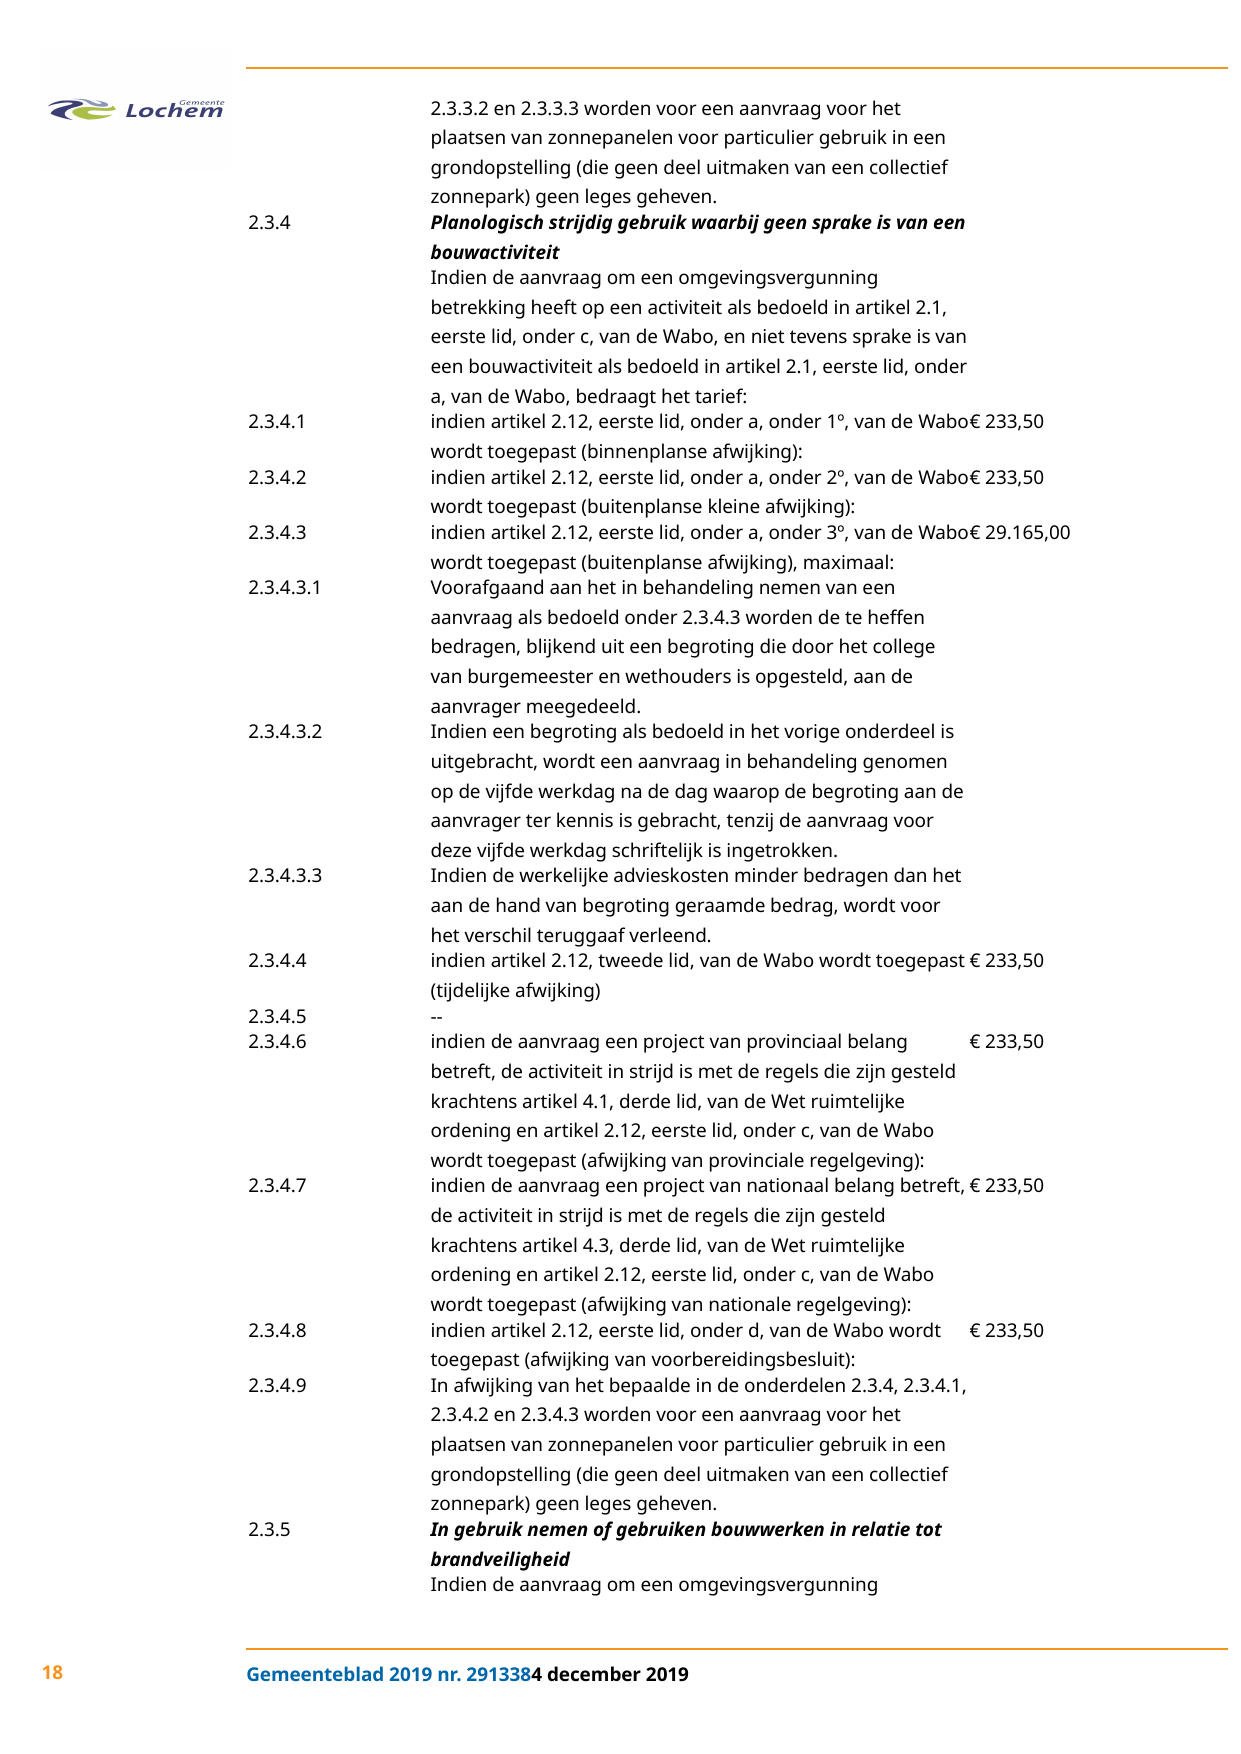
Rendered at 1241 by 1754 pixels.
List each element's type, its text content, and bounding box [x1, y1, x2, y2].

table_cell Planologisch strijdig gebruik waarbij geen sprake is van een bouwactiviteit [430, 209, 969, 264]
table_cell 2.3.4.3 [248, 519, 430, 574]
table_cell [969, 575, 1152, 719]
table_cell [248, 1571, 430, 1597]
table_cell 2.3.4.3.1 [248, 575, 430, 719]
table_cell 2.3.4.1 [248, 409, 430, 464]
table_cell Indien de werkelijke advieskosten minder bedragen dan het aan de hand van begroting geraamde bedrag, wordt voor het verschil teruggaaf verleend. [430, 863, 969, 948]
table_cell indien de aanvraag een project van nationaal belang betreft, de activiteit in strijd is met de regels die zijn gesteld krachtens artikel 4.3, derde lid, van de Wet ruimtelijke ordening en artikel 2.12, eerste lid, onder c, van de Wabo wordt toegepast (afwijking van nationale regelgeving): [430, 1173, 969, 1317]
table_cell Voorafgaand aan het in behandeling nemen van een aanvraag als bedoeld onder 2.3.4.3 worden de te heffen bedragen, blijkend uit een begroting die door het college van burgemeester en wethouders is opgesteld, aan de aanvrager meegedeeld. [430, 575, 969, 719]
table_cell Indien de aanvraag om een omgevingsvergunning [430, 1571, 969, 1597]
table_cell indien artikel 2.12, eerste lid, onder a, onder 3º, van de Wabo wordt toegepast (buitenplanse afwijking), maximaal: [430, 519, 969, 574]
table_cell 2.3.4.3.2 [248, 719, 430, 863]
table_cell € 29.165,00 [969, 519, 1152, 574]
table_cell [248, 265, 430, 409]
table_cell € 233,50 [969, 464, 1152, 519]
table_cell [969, 1571, 1152, 1597]
table_cell 2.3.4.4 [248, 948, 430, 1003]
table_cell 2.3.4.8 [248, 1317, 430, 1372]
table_cell [969, 265, 1152, 409]
table_cell [969, 1372, 1152, 1516]
table_cell [248, 95, 430, 209]
table_cell [969, 863, 1152, 948]
table_cell Indien de aanvraag om een omgevingsvergunning betrekking heeft op een activiteit als bedoeld in artikel 2.1, eerste lid, onder c, van de Wabo, en niet tevens sprake is van een bouwactiviteit als bedoeld in artikel 2.1, eerste lid, onder a, van de Wabo, bedraagt het tarief: [430, 265, 969, 409]
table_cell Indien een begroting als bedoeld in het vorige onderdeel is uitgebracht, wordt een aanvraag in behandeling genomen op de vijfde werkdag na de dag waarop de begroting aan de aanvrager ter kennis is gebracht, tenzij de aanvraag voor deze vijfde werkdag schriftelijk is ingetrokken. [430, 719, 969, 863]
picture [41, 47, 231, 172]
table_cell 2.3.4.2 [248, 464, 430, 519]
table_cell -- [430, 1003, 969, 1029]
table_cell [969, 719, 1152, 863]
table_cell 2.3.4 [248, 209, 430, 264]
table_cell 2.3.4.7 [248, 1173, 430, 1317]
table_cell indien artikel 2.12, eerste lid, onder a, onder 2º, van de Wabo wordt toegepast (buitenplanse kleine afwijking): [430, 464, 969, 519]
table_cell [969, 1516, 1152, 1571]
table_cell € 233,50 [969, 1317, 1152, 1372]
table_cell indien artikel 2.12, tweede lid, van de Wabo wordt toegepast (tijdelijke afwijking) [430, 948, 969, 1003]
table_cell 2.3.4.9 [248, 1372, 430, 1516]
table_cell 2.3.4.5 [248, 1003, 430, 1029]
table_cell € 233,50 [969, 1029, 1152, 1173]
table_cell € 233,50 [969, 948, 1152, 1003]
table_cell indien artikel 2.12, eerste lid, onder d, van de Wabo wordt toegepast (afwijking van voorbereidingsbesluit): [430, 1317, 969, 1372]
table_cell In gebruik nemen of gebruiken bouwwerken in relatie tot brandveiligheid [430, 1516, 969, 1571]
table_cell € 233,50 [969, 1173, 1152, 1317]
table_cell indien de aanvraag een project van provinciaal belang betreft, de activiteit in strijd is met de regels die zijn gesteld krachtens artikel 4.1, derde lid, van de Wet ruimtelijke ordening en artikel 2.12, eerste lid, onder c, van de Wabo wordt toegepast (afwijking van provinciale regelgeving): [430, 1029, 969, 1173]
table_cell 2.3.5 [248, 1516, 430, 1571]
table_cell 2.3.4.6 [248, 1029, 430, 1173]
table_cell [969, 209, 1152, 264]
table_cell 2.3.3.2 en 2.3.3.3 worden voor een aanvraag voor het plaatsen van zonnepanelen voor particulier gebruik in een grondopstelling (die geen deel uitmaken van een collectief zonnepark) geen leges geheven. [430, 95, 969, 209]
table_cell € 233,50 [969, 409, 1152, 464]
table_cell 2.3.4.3.3 [248, 863, 430, 948]
table_cell [969, 95, 1152, 209]
table_cell indien artikel 2.12, eerste lid, onder a, onder 1º, van de Wabo wordt toegepast (binnenplanse afwijking): [430, 409, 969, 464]
table_cell [969, 1003, 1152, 1029]
table_cell In afwijking van het bepaalde in de onderdelen 2.3.4, 2.3.4.1, 2.3.4.2 en 2.3.4.3 worden voor een aanvraag voor het plaatsen van zonnepanelen voor particulier gebruik in een grondopstelling (die geen deel uitmaken van een collectief zonnepark) geen leges geheven. [430, 1372, 969, 1516]
